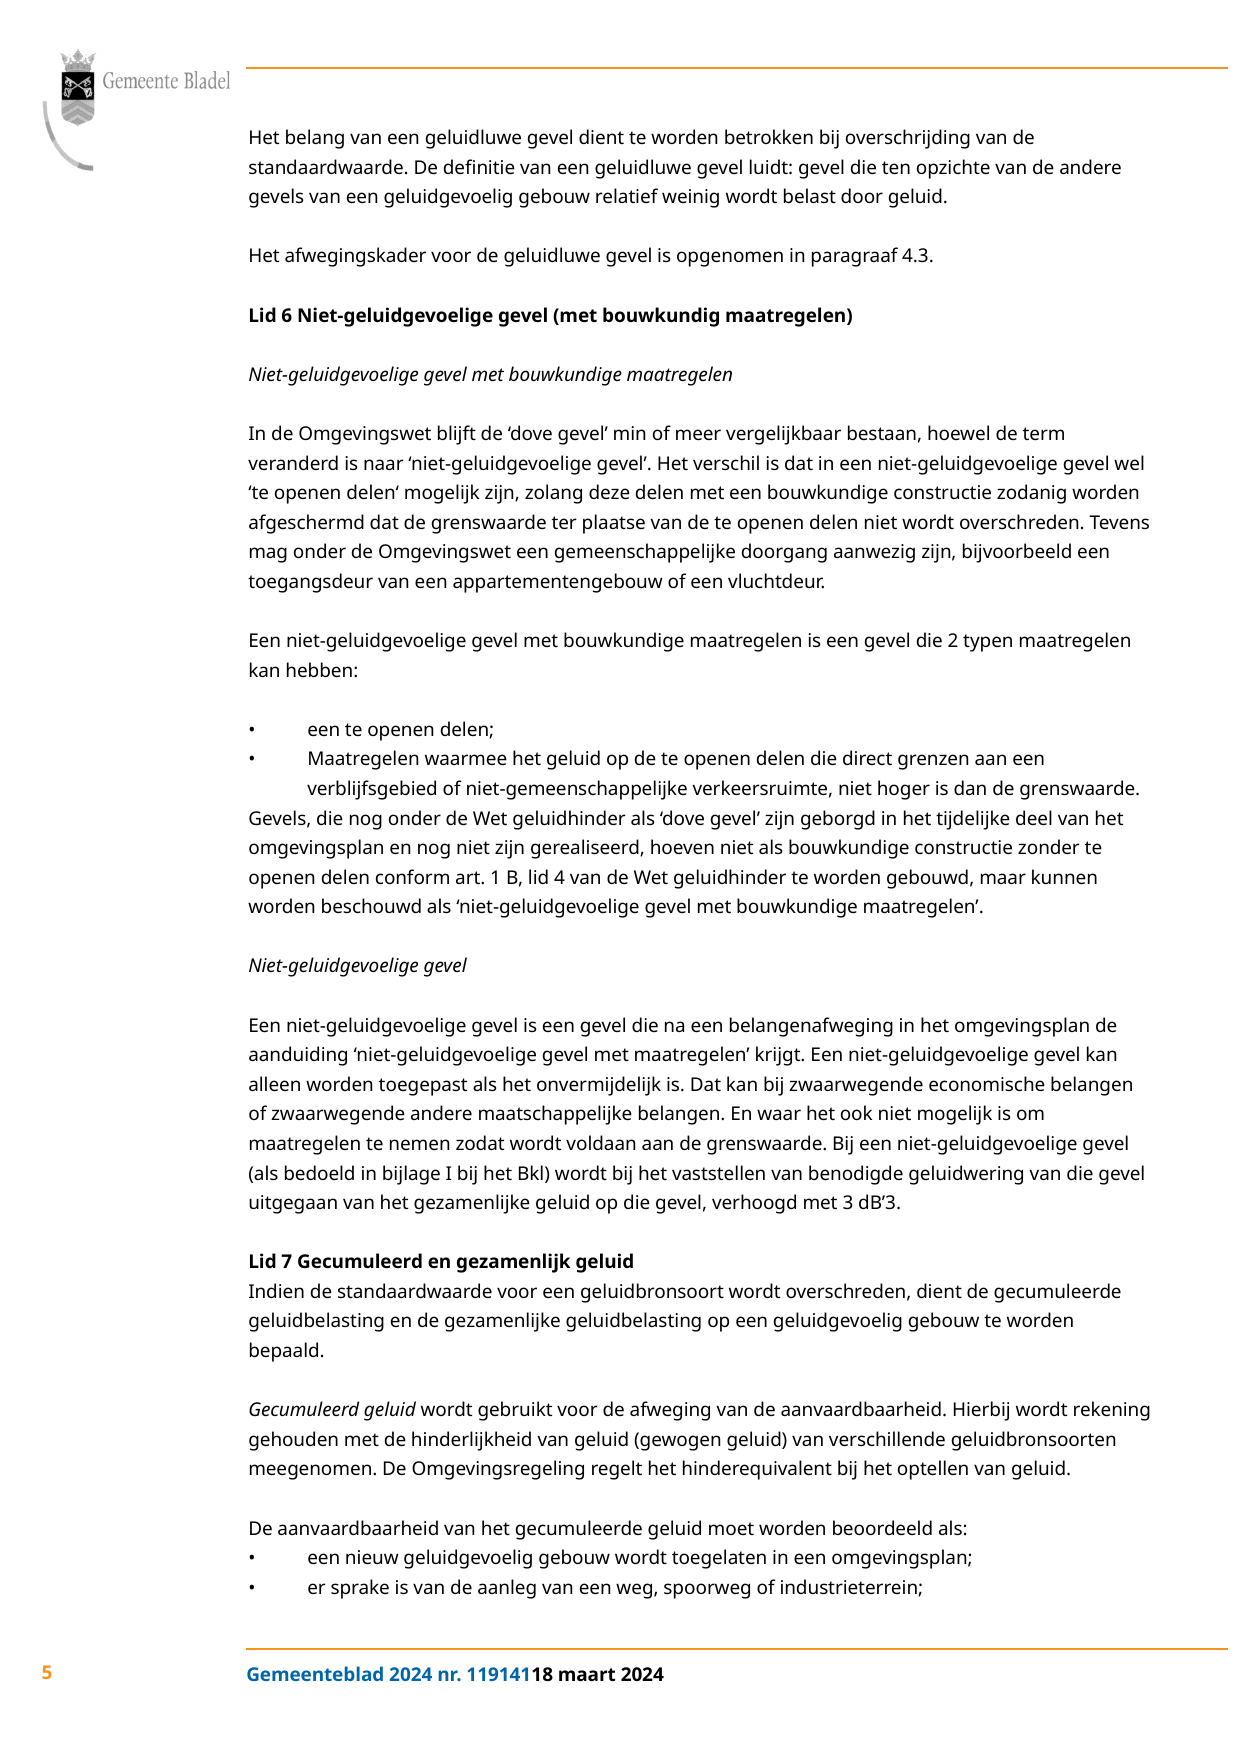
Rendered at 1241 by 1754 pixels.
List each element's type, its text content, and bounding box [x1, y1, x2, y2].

list een te openen delen; [248, 716, 1152, 742]
text Gevels, die nog onder de Wet geluidhinder als ‘dove gevel’ zijn geborgd in het tijdelijke deel van het omgevingsplan en nog niet zijn gerealiseerd, hoeven niet als bouwkundige constructie zonder te openen delen conform art. 1 B, lid 4 van de Wet geluidhinder te worden gebouwd, maar kunnen worden beschouwd als ‘niet-geluidgevoelige gevel met bouwkundige maatregelen’. [248, 805, 1152, 919]
text Het afwegingskader voor de geluidluwe gevel is opgenomen in paragraaf 4.3. [248, 243, 1152, 268]
picture [41, 47, 231, 172]
text Niet-geluidgevoelige gevel [248, 953, 1152, 978]
text Indien de standaardwaarde voor een geluidbronsoort wordt overschreden, dient de gecumuleerde geluidbelasting en de gezamenlijke geluidbelasting op een geluidgevoelig gebouw te worden bepaald. [248, 1278, 1152, 1363]
list Maatregelen waarmee het geluid op de te openen delen die direct grenzen aan een verblijfsgebied of niet-gemeenschappelijke verkeersruimte, niet hoger is dan de grenswaarde. [248, 746, 1152, 801]
text Een niet-geluidgevoelige gevel met bouwkundige maatregelen is een gevel die 2 typen maatregelen kan hebben: [248, 627, 1152, 683]
text De aanvaardbaarheid van het gecumuleerde geluid moet worden beoordeeld als: [248, 1515, 1152, 1541]
text Het belang van een geluidluwe gevel dient te worden betrokken bij overschrijding van de standaardwaarde. De definitie van een geluidluwe gevel luidt: gevel die ten opzichte van de andere gevels van een geluidgevoelig gebouw relatief weinig wordt belast door geluid. [248, 124, 1152, 209]
text Gecumuleerd geluid wordt gebruikt voor de afweging van de aanvaardbaarheid. Hierbij wordt rekening gehouden met de hinderlijkheid van geluid (gewogen geluid) van verschillende geluidbronsoorten meegenomen. De Omgevingsregeling regelt het hinderequivalent bij het optellen van geluid. [248, 1396, 1152, 1481]
text Niet-geluidgevoelige gevel met bouwkundige maatregelen [248, 361, 1152, 387]
text Een niet-geluidgevoelige gevel is een gevel die na een belangenafweging in het omgevingsplan de aanduiding ‘niet-geluidgevoelige gevel met maatregelen’ krijgt. Een niet-geluidgevoelige gevel kan alleen worden toegepast als het onvermijdelijk is. Dat kan bij zwaarwegende economische belangen of zwaarwegende andere maatschappelijke belangen. En waar het ook niet mogelijk is om maatregelen te nemen zodat wordt voldaan aan de grenswaarde. Bij een niet-geluidgevoelige gevel (als bedoeld in bijlage I bij het Bkl) wordt bij het vaststellen van benodigde geluidwering van die gevel uitgegaan van het gezamenlijke geluid op die gevel, verhoogd met 3 dB’3. [248, 1012, 1152, 1215]
text Lid 6 Niet-geluidgevoelige gevel (met bouwkundig maatregelen) [248, 302, 1152, 328]
list een nieuw geluidgevoelig gebouw wordt toegelaten in een omgevingsplan; [248, 1544, 1152, 1570]
text In de Omgevingswet blijft de ‘dove gevel’ min of meer vergelijkbaar bestaan, hoewel de term veranderd is naar ‘niet-geluidgevoelige gevel’. Het verschil is dat in een niet-geluidgevoelige gevel wel ‘te openen delen‘ mogelijk zijn, zolang deze delen met een bouwkundige constructie zodanig worden afgeschermd dat de grenswaarde ter plaatse van de te openen delen niet wordt overschreden. Tevens mag onder de Omgevingswet een gemeenschappelijke doorgang aanwezig zijn, bijvoorbeeld een toegangsdeur van een appartementengebouw of een vluchtdeur. [248, 420, 1152, 594]
text Lid 7 Gecumuleerd en gezamenlijk geluid [248, 1248, 1152, 1274]
list er sprake is van de aanleg van een weg, spoorweg of industrieterrein; [248, 1574, 1152, 1600]
